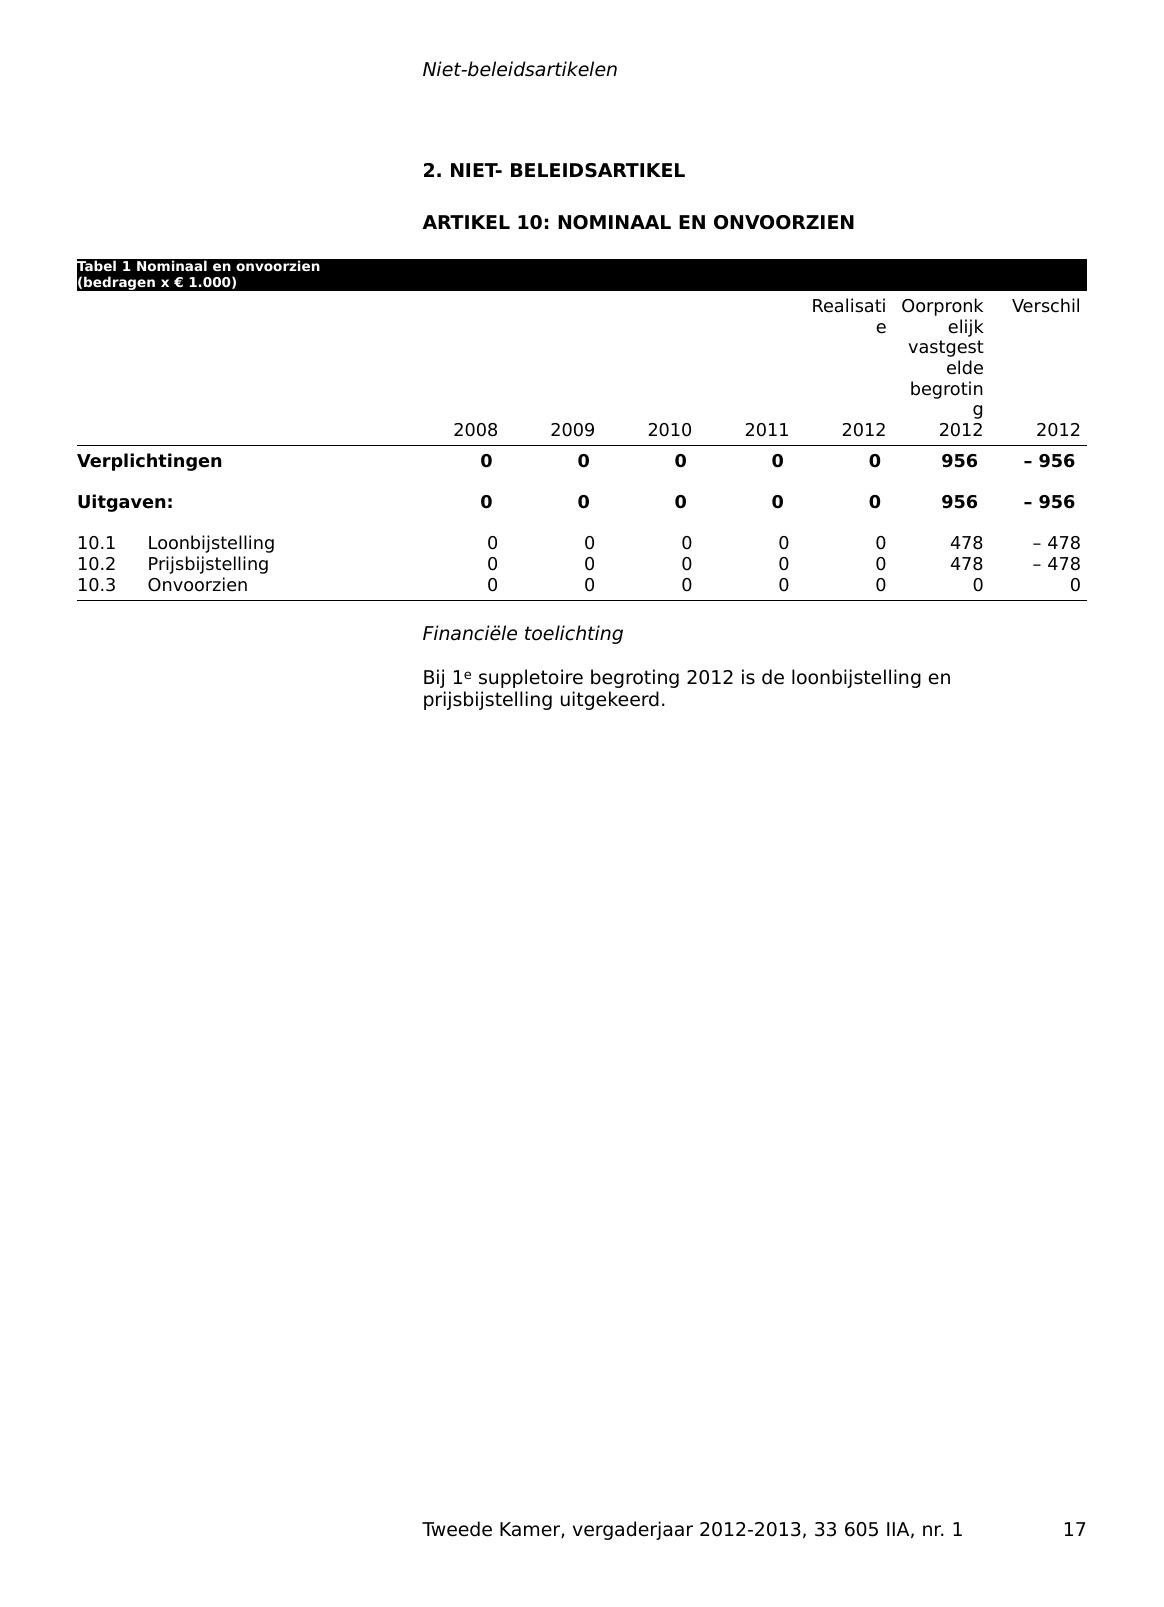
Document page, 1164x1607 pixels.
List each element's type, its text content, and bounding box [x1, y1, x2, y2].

table_cell [698, 291, 795, 420]
table_cell 478 [892, 533, 989, 554]
text Bij 1e suppletoire begroting 2012 is de loonbijstelling en prijsbijstelling uitgekeerd. [422, 667, 1087, 711]
table_cell [141, 513, 407, 533]
table_cell 0 [407, 446, 504, 471]
table_cell [141, 420, 407, 445]
table_cell [77, 513, 141, 533]
table_cell 2012 [892, 420, 989, 445]
table_cell 2012 [990, 420, 1087, 445]
table_cell 0 [795, 575, 892, 600]
table_cell 0 [504, 554, 601, 574]
table_cell Verplichtingen [77, 446, 407, 471]
table_cell 0 [407, 554, 504, 574]
table_cell 0 [601, 554, 698, 574]
table_cell [892, 471, 989, 492]
table_cell 0 [698, 533, 795, 554]
table_cell 10.3 [77, 575, 141, 600]
table_cell 0 [407, 575, 504, 600]
table_cell [77, 420, 141, 445]
table_cell 0 [601, 446, 698, 471]
table_cell [504, 513, 601, 533]
table_cell 0 [795, 492, 892, 513]
table_cell [407, 513, 504, 533]
table_header Tabel 1 Nominaal en onvoorzien (bedragen x € 1.000) [77, 259, 1087, 290]
table_cell 0 [698, 492, 795, 513]
table_cell Loonbijstelling [141, 533, 407, 554]
table_cell [407, 471, 504, 492]
table_cell 2011 [698, 420, 795, 445]
table_cell 0 [795, 446, 892, 471]
table_cell 0 [698, 446, 795, 471]
table_cell Prijsbijstelling [141, 554, 407, 574]
table_cell [77, 471, 141, 492]
table_cell 0 [795, 533, 892, 554]
table_cell 2010 [601, 420, 698, 445]
table_cell Uitgaven: [77, 492, 407, 513]
table_cell [892, 513, 989, 533]
table_cell [601, 291, 698, 420]
table_cell 10.2 [77, 554, 141, 574]
subtitle Financiële toelichting [422, 623, 1087, 645]
table_cell Oorpronkelijk vastgestelde begroting [892, 291, 989, 420]
table_cell [795, 471, 892, 492]
table_cell Verschil [990, 291, 1087, 420]
table_cell [698, 471, 795, 492]
table_cell 0 [407, 492, 504, 513]
table_cell 0 [504, 446, 601, 471]
table_cell [504, 291, 601, 420]
table_cell [990, 513, 1087, 533]
table_cell 2008 [407, 420, 504, 445]
table_cell 0 [990, 575, 1087, 600]
table_cell [601, 513, 698, 533]
table_cell 10.1 [77, 533, 141, 554]
table_cell Realisatie [795, 291, 892, 420]
table_cell 956 [892, 446, 989, 471]
table_cell 2009 [504, 420, 601, 445]
table_cell 0 [601, 533, 698, 554]
table_cell 0 [601, 575, 698, 600]
table_cell 0 [601, 492, 698, 513]
table_cell [601, 471, 698, 492]
table_cell 0 [698, 575, 795, 600]
table_cell 0 [795, 554, 892, 574]
table_cell – 478 [990, 554, 1087, 574]
table_cell – 956 [990, 492, 1087, 513]
table_cell 0 [504, 575, 601, 600]
table_cell 0 [892, 575, 989, 600]
subtitle ARTIKEL 10: NOMINAAL EN ONVOORZIEN [422, 212, 1087, 234]
table_cell [698, 513, 795, 533]
table_cell [407, 291, 504, 420]
subtitle 2. NIET- BELEIDSARTIKEL [422, 160, 1087, 182]
table_cell 2012 [795, 420, 892, 445]
table_cell [141, 471, 407, 492]
table_cell [504, 471, 601, 492]
table_cell 0 [698, 554, 795, 574]
table_cell Onvoorzien [141, 575, 407, 600]
table_cell [77, 291, 407, 420]
table_cell [795, 513, 892, 533]
table_cell 0 [504, 492, 601, 513]
table_cell 956 [892, 492, 989, 513]
table_cell – 956 [990, 446, 1087, 471]
table_cell 0 [407, 533, 504, 554]
table_cell [990, 471, 1087, 492]
table_cell 478 [892, 554, 989, 574]
table_cell 0 [504, 533, 601, 554]
table_cell – 478 [990, 533, 1087, 554]
